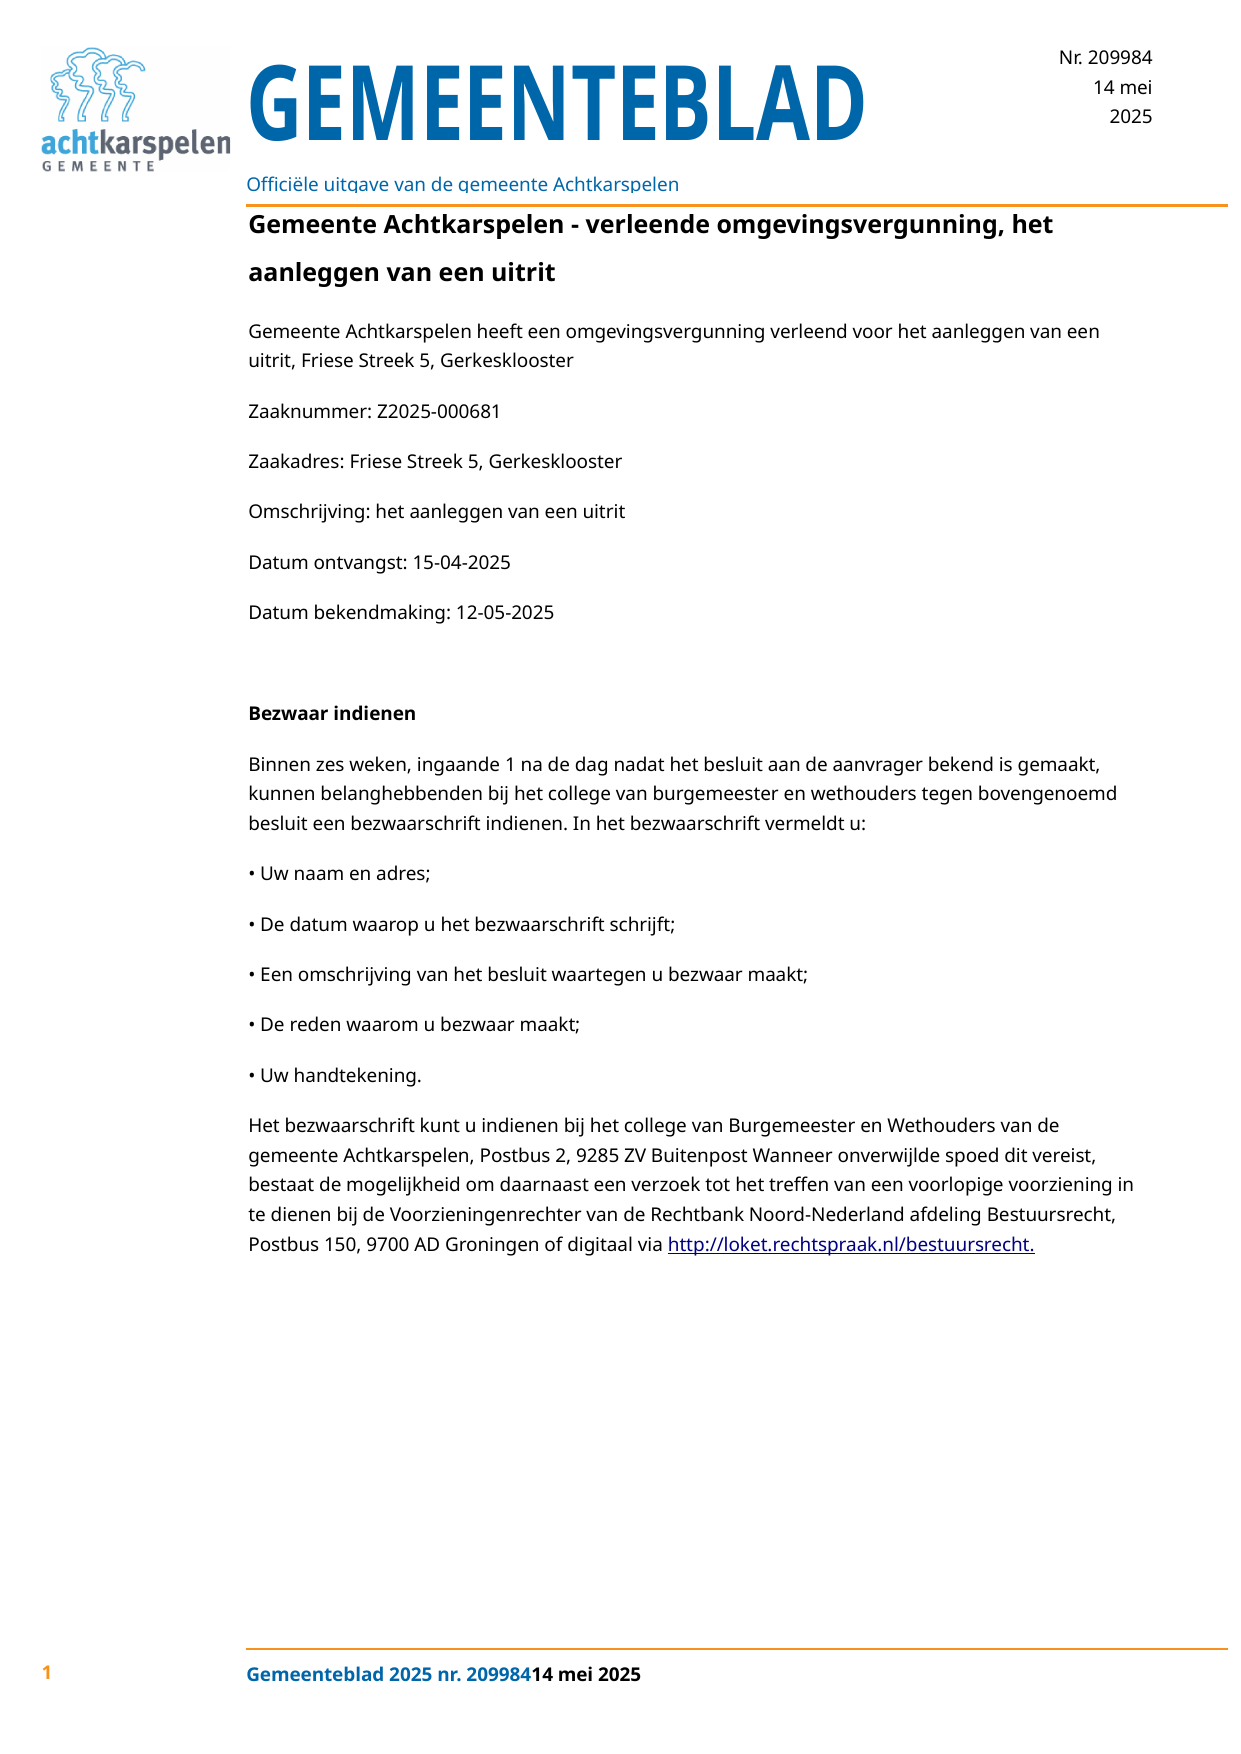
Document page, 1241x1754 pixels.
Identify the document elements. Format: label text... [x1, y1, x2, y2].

text Het bezwaarschrift kunt u indienen bij het college van Burgemeester en Wethouders van de gemeente Achtkarspelen, Postbus 2, 9285 ZV Buitenpost Wanneer onverwijlde spoed dit vereist, bestaat de mogelijkheid om daarnaast een verzoek tot het treffen van een voorlopige voorziening in te dienen bij de Voorzieningenrechter van de Rechtbank Noord-Nederland afdeling Bestuursrecht, Postbus 150, 9700 AD Groningen of digitaal via http://loket.rechtspraak.nl/bestuursrecht. [248, 1112, 1152, 1257]
text Gemeente Achtkarspelen heeft een omgevingsvergunning verleend voor het aanleggen van een uitrit, Friese Streek 5, Gerkesklooster [248, 318, 1152, 373]
text Datum bekendmaking: 12-05-2025 [248, 599, 1152, 625]
text Bezwaar indienen [248, 700, 1152, 726]
text Gemeente Achtkarspelen - verleende omgevingsvergunning, het aanleggen van een uitrit [248, 207, 1152, 288]
text • De reden waarom u bezwaar maakt; [248, 1012, 1152, 1037]
text • Uw handtekening. [248, 1062, 1152, 1088]
text Zaakadres: Friese Streek 5, Gerkesklooster [248, 448, 1152, 474]
text • Uw naam en adres; [248, 860, 1152, 886]
text Omschrijving: het aanleggen van een uitrit [248, 499, 1152, 524]
picture [41, 47, 231, 172]
text • Een omschrijving van het besluit waartegen u bezwaar maakt; [248, 961, 1152, 987]
text Datum ontvangst: 15-04-2025 [248, 549, 1152, 575]
text • De datum waarop u het bezwaarschrift schrijft; [248, 911, 1152, 937]
text Binnen zes weken, ingaande 1 na de dag nadat het besluit aan de aanvrager bekend is gemaakt, kunnen belanghebbenden bij het college van burgemeester en wethouders tegen bovengenoemd besluit een bezwaarschrift indienen. In het bezwaarschrift vermeldt u: [248, 751, 1152, 836]
text Zaaknummer: Z2025-000681 [248, 398, 1152, 424]
